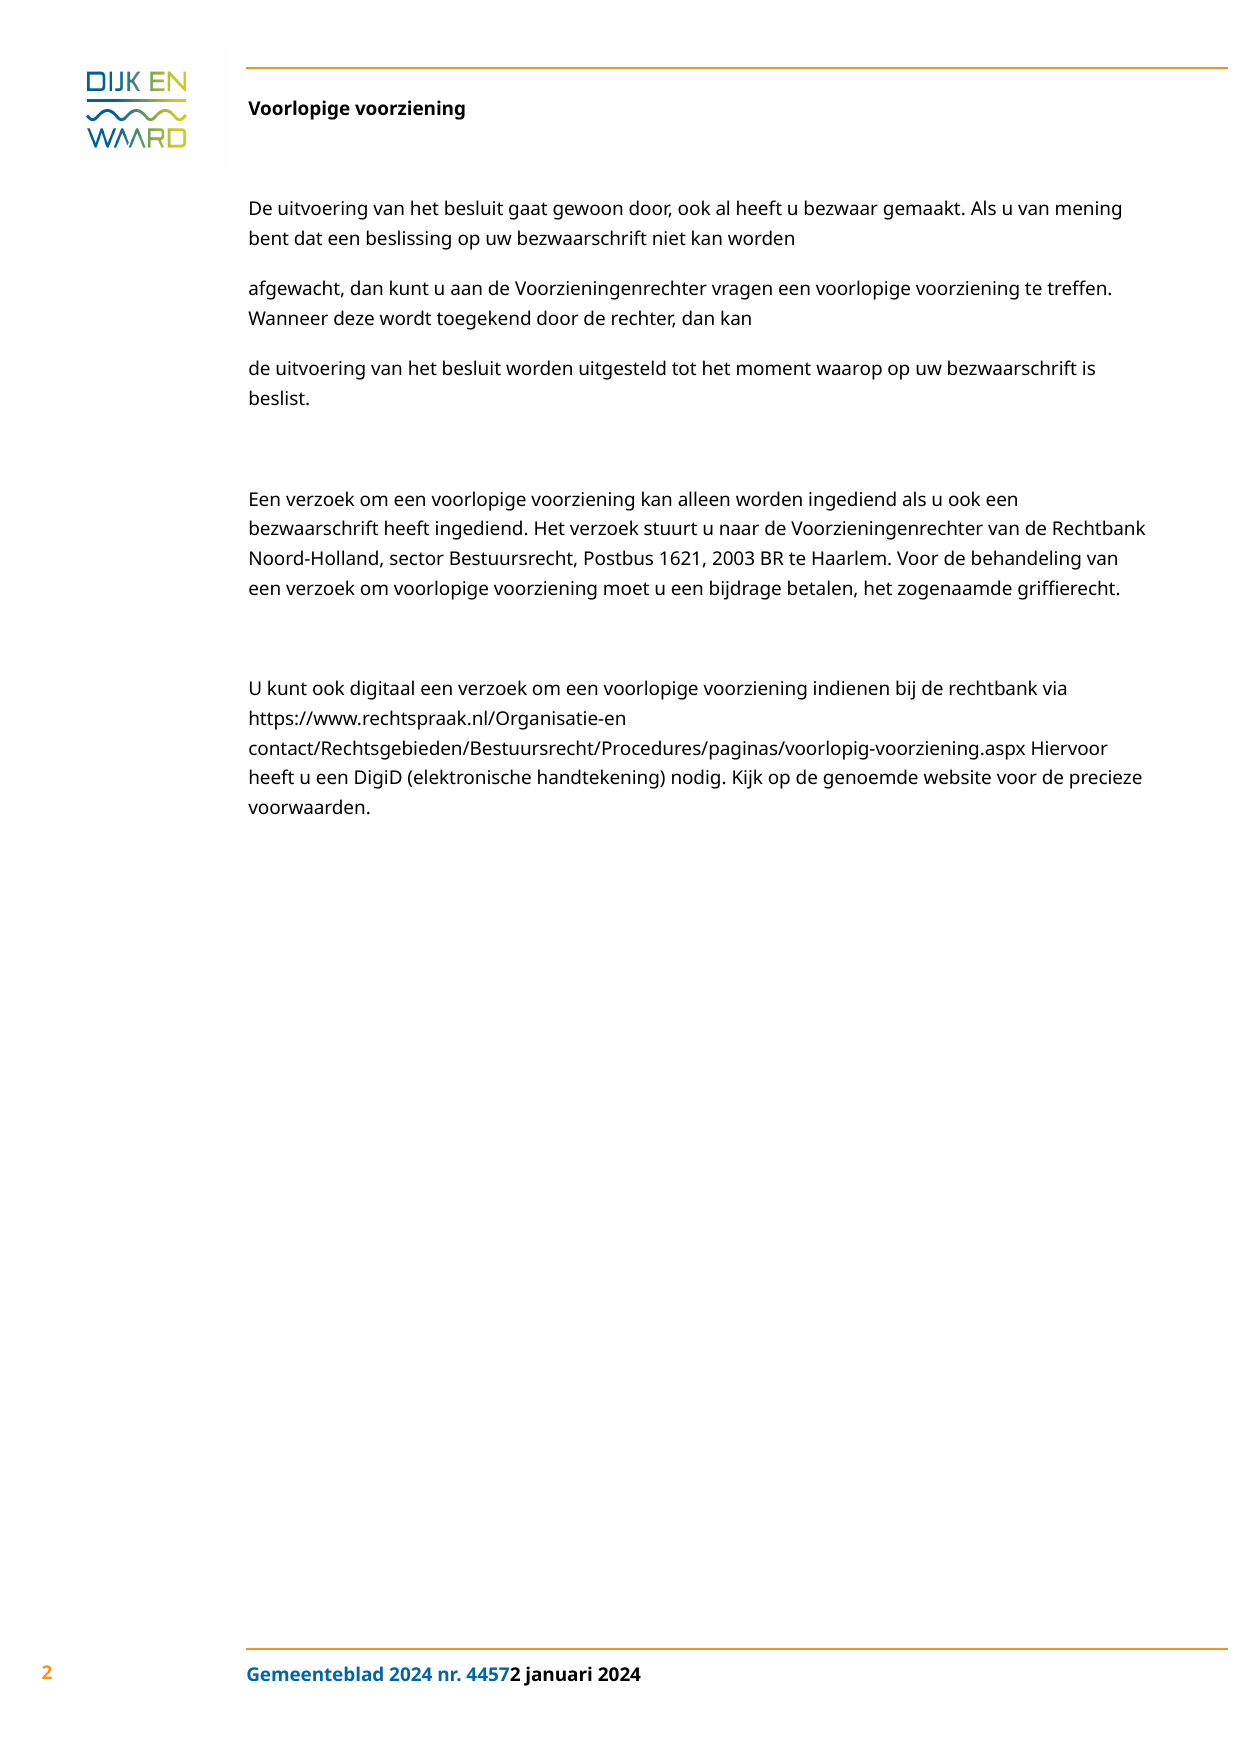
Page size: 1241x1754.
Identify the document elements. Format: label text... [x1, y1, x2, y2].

text U kunt ook digitaal een verzoek om een voorlopige voorziening indienen bij de rechtbank via https://www.rechtspraak.nl/Organisatie-en contact/Rechtsgebieden/Bestuursrecht/Procedures/paginas/voorlopig-voorziening.aspx Hiervoor heeft u een DigiD (elektronische handtekening) nodig. Kijk op de genoemde website voor de precieze voorwaarden. [248, 676, 1152, 820]
text Voorlopige voorziening [248, 95, 1152, 121]
text De uitvoering van het besluit gaat gewoon door, ook al heeft u bezwaar gemaakt. Als u van mening bent dat een beslissing op uw bezwaarschrift niet kan worden [248, 196, 1152, 251]
text Een verzoek om een voorlopige voorziening kan alleen worden ingediend als u ook een bezwaarschrift heeft ingediend. Het verzoek stuurt u naar de Voorzieningenrechter van de Rechtbank Noord-Holland, sector Bestuursrecht, Postbus 1621, 2003 BR te Haarlem. Voor de behandeling van een verzoek om voorlopige voorziening moet u een bijdrage betalen, het zogenaamde griffierecht. [248, 486, 1152, 601]
text de uitvoering van het besluit worden uitgesteld tot het moment waarop op uw bezwaarschrift is beslist. [248, 356, 1152, 411]
picture [41, 47, 231, 172]
text afgewacht, dan kunt u aan de Voorzieningenrechter vragen een voorlopige voorziening te treffen. Wanneer deze wordt toegekend door de rechter, dan kan [248, 276, 1152, 331]
